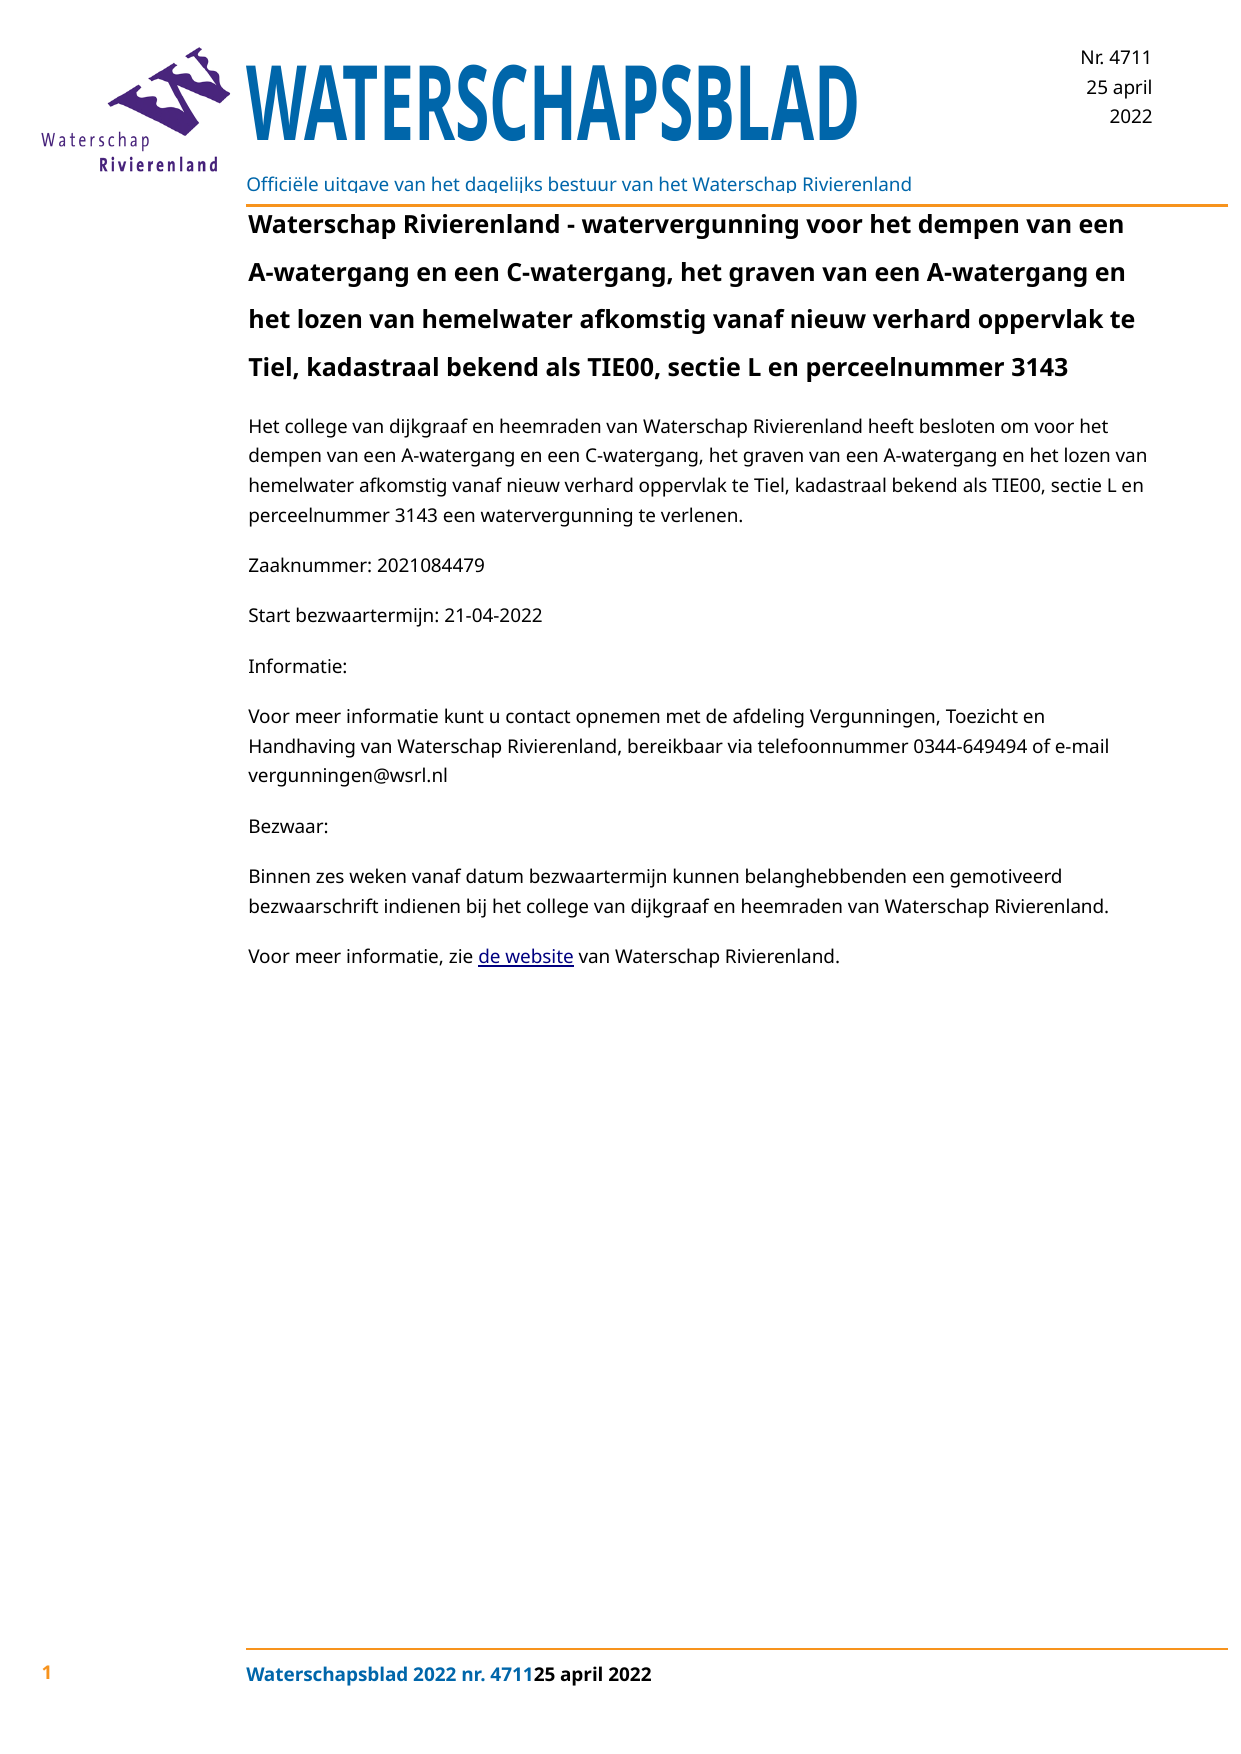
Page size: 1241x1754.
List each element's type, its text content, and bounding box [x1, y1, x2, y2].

picture [41, 47, 231, 172]
text Binnen zes weken vanaf datum bezwaartermijn kunnen belanghebbenden een gemotiveerd bezwaarschrift indienen bij het college van dijkgraaf en heemraden van Waterschap Rivierenland. [248, 863, 1152, 919]
text Het college van dijkgraaf en heemraden van Waterschap Rivierenland heeft besloten om voor het dempen van een A-watergang en een C-watergang, het graven van een A-watergang en het lozen van hemelwater afkomstig vanaf nieuw verhard oppervlak te Tiel, kadastraal bekend als TIE00, sectie L en perceelnummer 3143 een watervergunning te verlenen. [248, 413, 1152, 528]
text Bezwaar: [248, 813, 1152, 839]
text Start bezwaartermijn: 21-04-2022 [248, 603, 1152, 628]
text Voor meer informatie kunt u contact opnemen met de afdeling Vergunningen, Toezicht en Handhaving van Waterschap Rivierenland, bereikbaar via telefoonnummer 0344-649494 of e-mail vergunningen@wsrl.nl [248, 703, 1152, 788]
text Voor meer informatie, zie de website van Waterschap Rivierenland. [248, 943, 1152, 969]
text Zaaknummer: 2021084479 [248, 552, 1152, 578]
text Informatie: [248, 653, 1152, 679]
text Waterschap Rivierenland - watervergunning voor het dempen van een A-watergang en een C-watergang, het graven van een A-watergang en het lozen van hemelwater afkomstig vanaf nieuw verhard oppervlak te Tiel, kadastraal bekend als TIE00, sectie L en perceelnummer 3143 [248, 207, 1152, 384]
